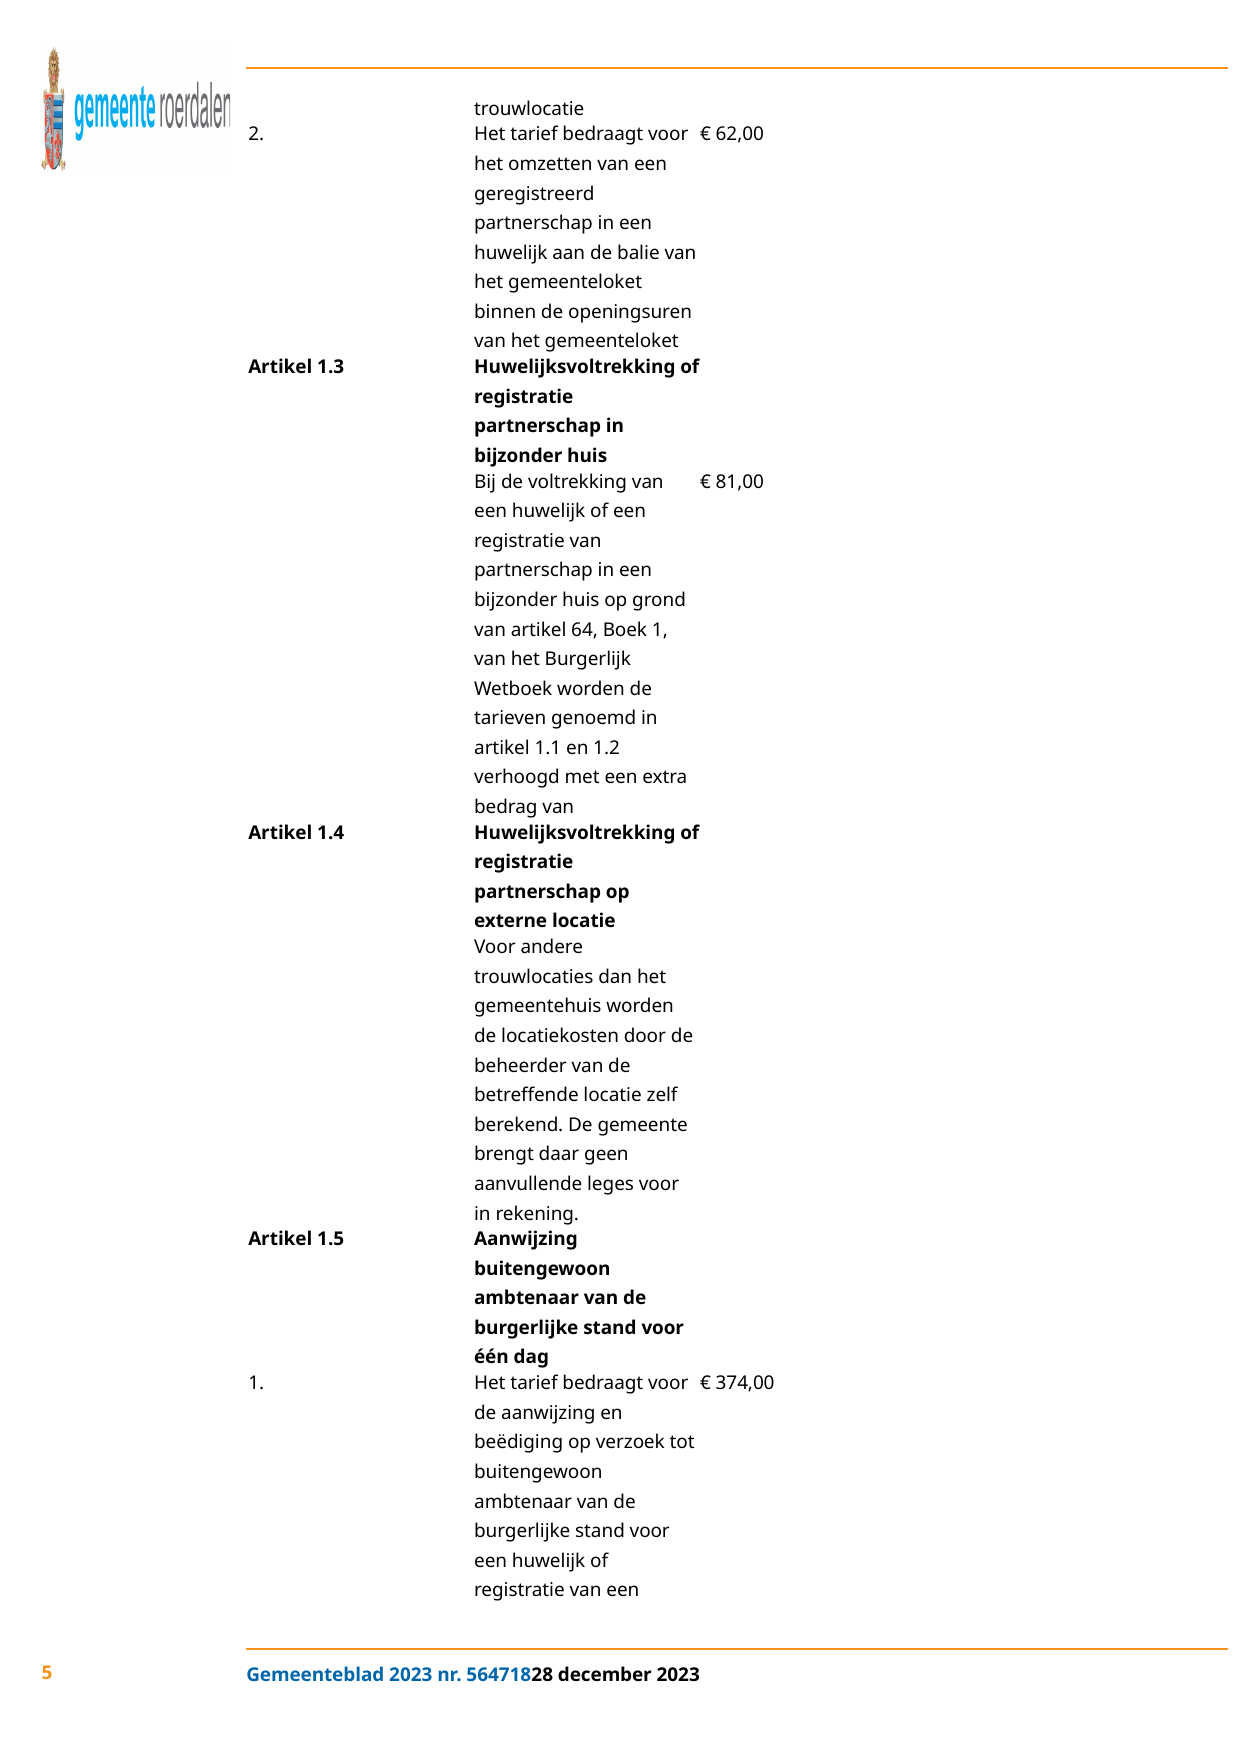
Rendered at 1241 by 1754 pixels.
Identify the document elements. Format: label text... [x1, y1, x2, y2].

table_cell Huwelijksvoltrekking of registratie partnerschap in bijzonder huis [474, 353, 700, 468]
table_cell Aanwijzing buitengewoon ambtenaar van de burgerlijke stand voor één dag [474, 1225, 700, 1369]
table_cell [926, 819, 1152, 933]
table_cell [248, 95, 474, 121]
table_cell Het tarief bedraagt voor de aanwijzing en beëdiging op verzoek tot buitengewoon ambtenaar van de burgerlijke stand voor een huwelijk of registratie van een [474, 1370, 700, 1602]
table_cell [926, 1225, 1152, 1369]
table_cell € 81,00 [700, 468, 926, 819]
table_cell trouwlocatie [474, 95, 700, 121]
table_cell Artikel 1.4 [248, 819, 474, 933]
picture [41, 47, 231, 172]
table_cell [700, 95, 926, 121]
table_cell [700, 934, 926, 1225]
table_cell [926, 468, 1152, 819]
table_cell [926, 934, 1152, 1225]
table_cell 1. [248, 1370, 474, 1602]
table_cell [248, 934, 474, 1225]
table_cell Artikel 1.5 [248, 1225, 474, 1369]
table_cell [926, 121, 1152, 353]
table_cell [700, 1225, 926, 1369]
table_cell [700, 819, 926, 933]
table_cell 2. [248, 121, 474, 353]
table_cell Voor andere trouwlocaties dan het gemeentehuis worden de locatiekosten door de beheerder van de betreffende locatie zelf berekend. De gemeente brengt daar geen aanvullende leges voor in rekening. [474, 934, 700, 1225]
table_cell [926, 1370, 1152, 1602]
table_cell [700, 353, 926, 468]
table_cell Huwelijksvoltrekking of registratie partnerschap op externe locatie [474, 819, 700, 933]
table_cell [926, 95, 1152, 121]
table_cell [926, 353, 1152, 468]
table_cell Artikel 1.3 [248, 353, 474, 468]
table_cell [248, 468, 474, 819]
table_cell € 62,00 [700, 121, 926, 353]
table_cell € 374,00 [700, 1370, 926, 1602]
table_cell Bij de voltrekking van een huwelijk of een registratie van partnerschap in een bijzonder huis op grond van artikel 64, Boek 1, van het Burgerlijk Wetboek worden de tarieven genoemd in artikel 1.1 en 1.2 verhoogd met een extra bedrag van [474, 468, 700, 819]
table_cell Het tarief bedraagt voor het omzetten van een geregistreerd partnerschap in een huwelijk aan de balie van het gemeenteloket binnen de openingsuren van het gemeenteloket [474, 121, 700, 353]
